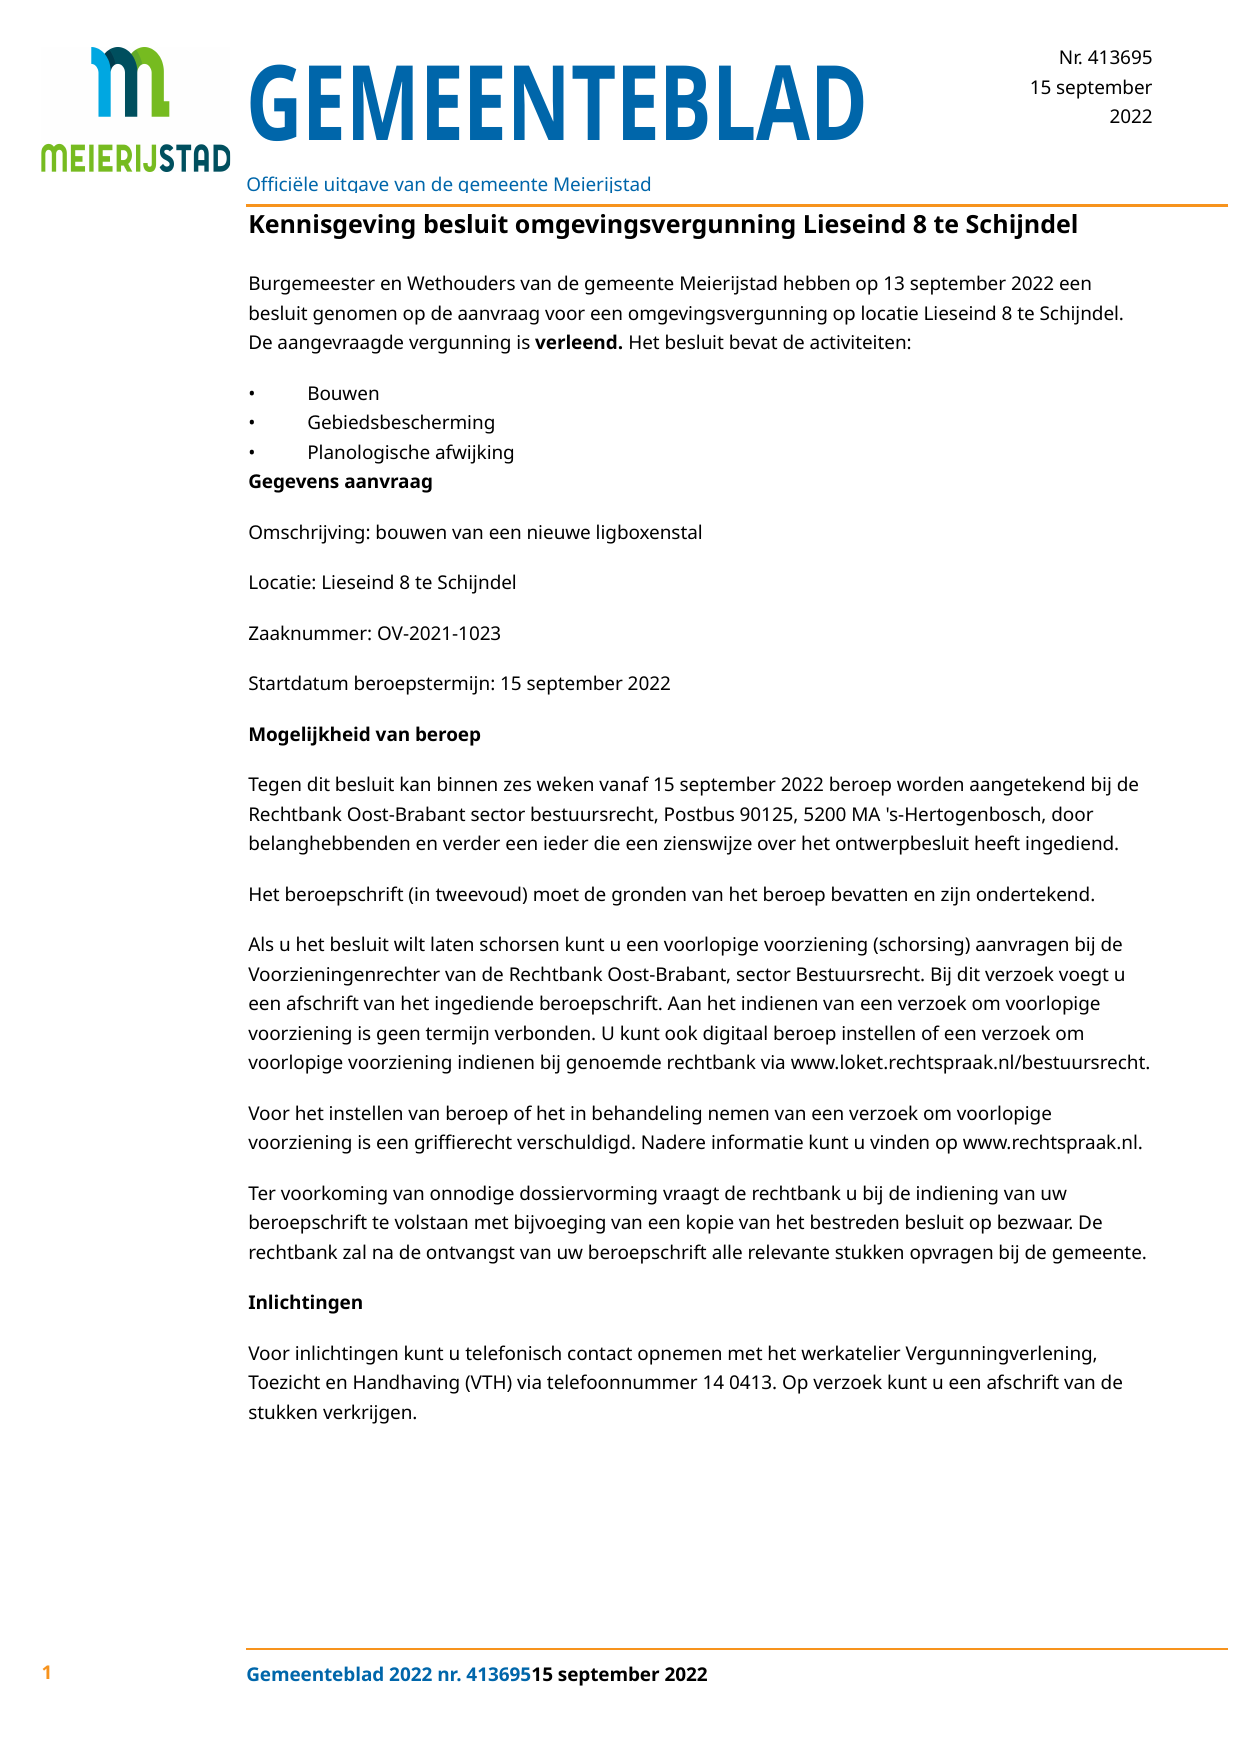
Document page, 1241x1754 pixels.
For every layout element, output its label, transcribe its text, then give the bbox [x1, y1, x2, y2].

list Planologische afwijking [248, 439, 1152, 465]
text Als u het besluit wilt laten schorsen kunt u een voorlopige voorziening (schorsing) aanvragen bij de Voorzieningenrechter van de Rechtbank Oost-Brabant, sector Bestuursrecht. Bij dit verzoek voegt u een afschrift van het ingediende beroepschrift. Aan het indienen van een verzoek om voorlopige voorziening is geen termijn verbonden. U kunt ook digitaal beroep instellen of een verzoek om voorlopige voorziening indienen bij genoemde rechtbank via www.loket.rechtspraak.nl/bestuursrecht. [248, 931, 1152, 1075]
text Mogelijkheid van beroep [248, 721, 1152, 746]
list Bouwen [248, 380, 1152, 406]
text Voor inlichtingen kunt u telefonisch contact opnemen met het werkatelier Vergunningverlening, Toezicht en Handhaving (VTH) via telefoonnummer 14 0413. Op verzoek kunt u een afschrift van de stukken verkrijgen. [248, 1340, 1152, 1425]
text Voor het instellen van beroep of het in behandeling nemen van een verzoek om voorlopige voorziening is een griffierecht verschuldigd. Nadere informatie kunt u vinden op www.rechtspraak.nl. [248, 1100, 1152, 1155]
picture [41, 47, 231, 172]
text Burgemeester en Wethouders van de gemeente Meierijstad hebben op 13 september 2022 een besluit genomen op de aanvraag voor een omgevingsvergunning op locatie Lieseind 8 te Schijndel. De aangevraagde vergunning is verleend. Het besluit bevat de activiteiten: [248, 270, 1152, 355]
text Zaaknummer: OV-2021-1023 [248, 620, 1152, 646]
text Locatie: Lieseind 8 te Schijndel [248, 569, 1152, 595]
text Ter voorkoming van onnodige dossiervorming vraagt de rechtbank u bij de indiening van uw beroepschrift te volstaan met bijvoeging van een kopie van het bestreden besluit op bezwaar. De rechtbank zal na de ontvangst van uw beroepschrift alle relevante stukken opvragen bij de gemeente. [248, 1180, 1152, 1265]
text Gegevens aanvraag [248, 469, 1152, 494]
text Inlichtingen [248, 1289, 1152, 1315]
text Kennisgeving besluit omgevingsvergunning Lieseind 8 te Schijndel [248, 207, 1152, 241]
text Het beroepschrift (in tweevoud) moet de gronden van het beroep bevatten en zijn ondertekend. [248, 881, 1152, 906]
list Gebiedsbescherming [248, 409, 1152, 435]
text Startdatum beroepstermijn: 15 september 2022 [248, 670, 1152, 696]
text Omschrijving: bouwen van een nieuwe ligboxenstal [248, 519, 1152, 545]
text Tegen dit besluit kan binnen zes weken vanaf 15 september 2022 beroep worden aangetekend bij de Rechtbank Oost-Brabant sector bestuursrecht, Postbus 90125, 5200 MA 's-Hertogenbosch, door belanghebbenden en verder een ieder die een zienswijze over het ontwerpbesluit heeft ingediend. [248, 771, 1152, 856]
